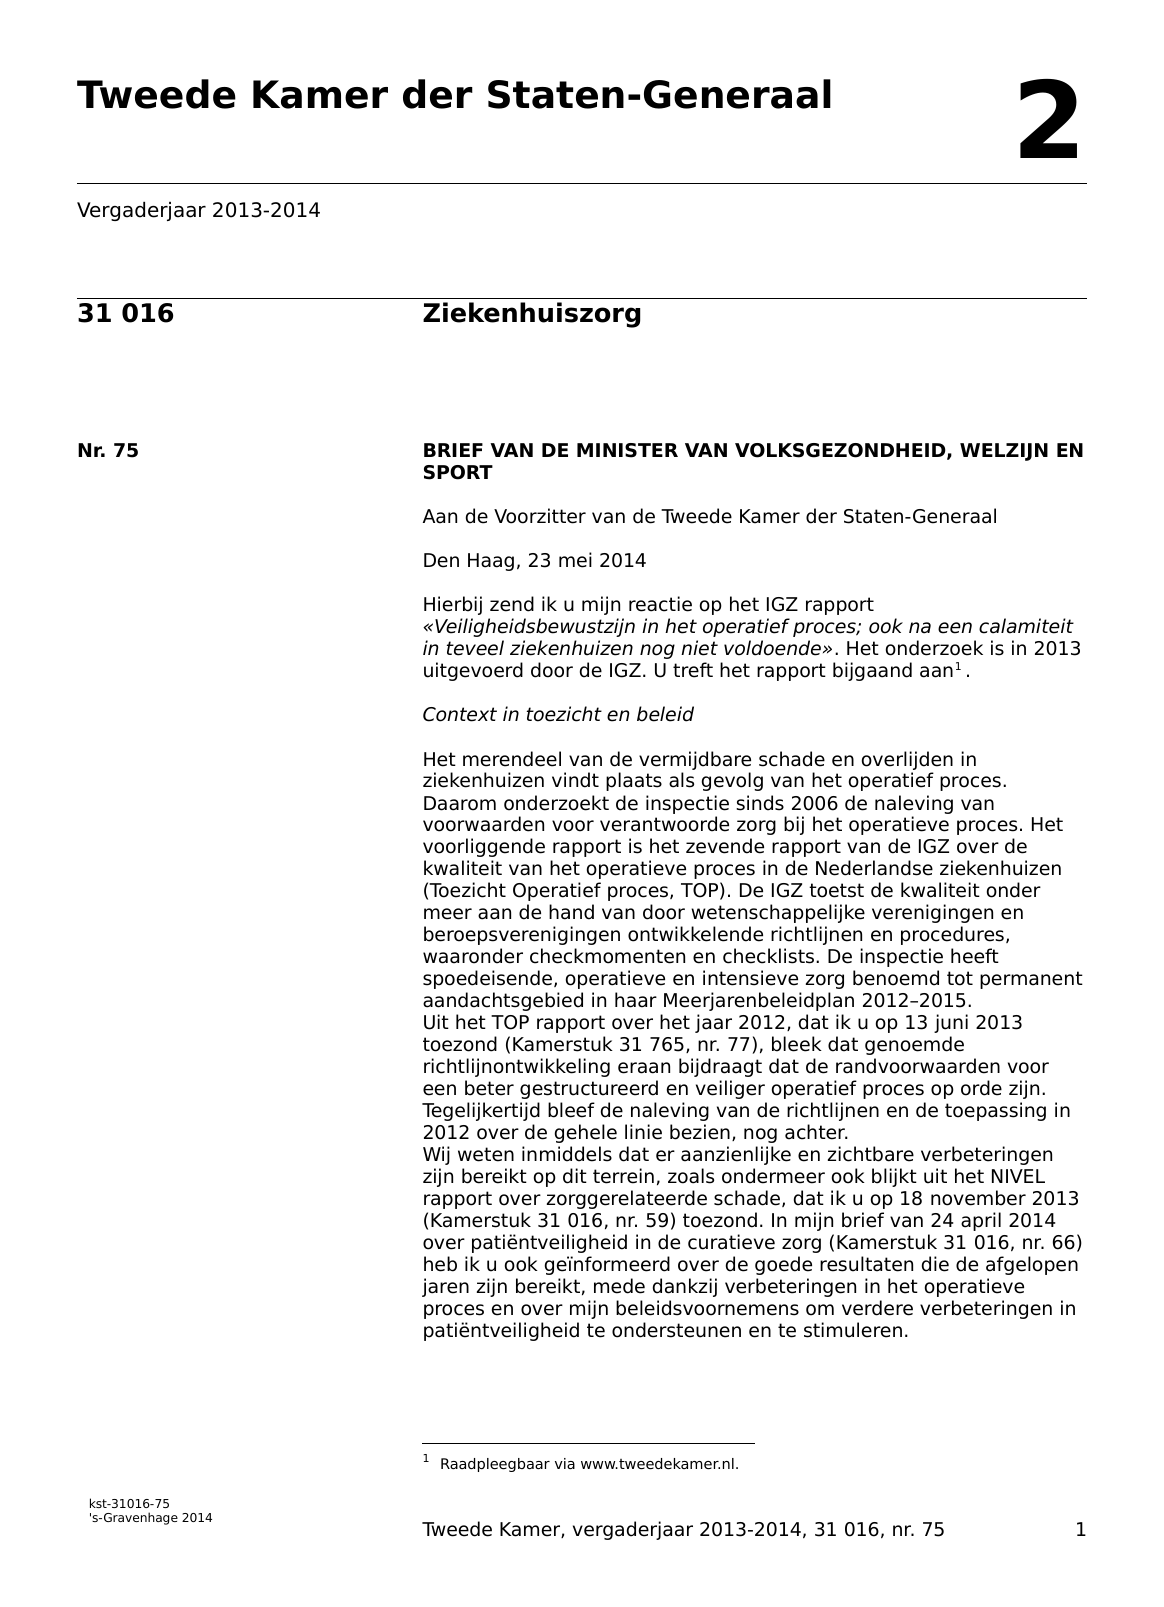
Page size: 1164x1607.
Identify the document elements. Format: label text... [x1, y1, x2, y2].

text kst-31016-75 [88, 1497, 323, 1511]
text Het merendeel van de vermijdbare schade en overlijden in ziekenhuizen vindt plaats als gevolg van het operatief proces. Daarom onderzoekt de inspectie sinds 2006 de naleving van voorwaarden voor verantwoorde zorg bij het operatieve proces. Het voorliggende rapport is het zevende rapport van de IGZ over de kwaliteit van het operatieve proces in de Nederlandse ziekenhuizen (Toezicht Operatief proces, TOP). De IGZ toetst de kwaliteit onder meer aan de hand van door wetenschappelijke verenigingen en beroepsverenigingen ontwikkelende richtlijnen en procedures, waaronder checkmomenten en checklists. De inspectie heeft spoedeisende, operatieve en intensieve zorg benoemd tot permanent aandachtsgebied in haar Meerjarenbeleidplan 2012–2015. [422, 748, 1087, 1012]
table_cell Vergaderjaar 2013-2014 [77, 184, 1087, 298]
subtitle Nr. 75 BRIEF VAN DE MINISTER VAN VOLKSGEZONDHEID, WELZIJN EN SPORT [77, 440, 1087, 484]
text Hierbij zend ik u mijn reactie op het IGZ rapport «Veiligheidsbewustzijn in het operatief proces; ook na een calamiteit in teveel ziekenhuizen nog niet voldoende». Het onderzoek is in 2013 uitgevoerd door de IGZ. U treft het rapport bijgaand aan. [422, 594, 1087, 682]
table_header Tweede Kamer der Staten-Generaal [77, 59, 886, 183]
table_header 2 [886, 59, 1087, 183]
subtitle Context in toezicht en beleid [422, 704, 1087, 726]
text Wij weten inmiddels dat er aanzienlijke en zichtbare verbeteringen zijn bereikt op dit terrein, zoals ondermeer ook blijkt uit het NIVEL rapport over zorggerelateerde schade, dat ik u op 18 november 2013 (Kamerstuk 31 016, nr. 59) toezond. In mijn brief van 24 april 2014 over patiëntveiligheid in de curatieve zorg (Kamerstuk 31 016, nr. 66) heb ik u ook geïnformeerd over de goede resultaten die de afgelopen jaren zijn bereikt, mede dankzij verbeteringen in het operatieve proces en over mijn beleidsvoornemens om verdere verbeteringen in patiëntveiligheid te ondersteunen en te stimuleren. [422, 1144, 1087, 1342]
text Uit het TOP rapport over het jaar 2012, dat ik u op 13 juni 2013 toezond (Kamerstuk 31 765, nr. 77), bleek dat genoemde richtlijnontwikkeling eraan bijdraagt dat de randvoorwaarden voor een beter gestructureerd en veiliger operatief proces op orde zijn. Tegelijkertijd bleef de naleving van de richtlijnen en de toepassing in 2012 over de gehele linie bezien, nog achter. [422, 1012, 1087, 1144]
text Raadpleegbaar via www.tweedekamer.nl. [422, 1452, 1087, 1474]
text Den Haag, 23 mei 2014 [422, 550, 1087, 572]
text 's-Gravenhage 2014 [88, 1511, 323, 1525]
subtitle 31 016 Ziekenhuiszorg [77, 299, 1087, 329]
text Aan de Voorzitter van de Tweede Kamer der Staten-Generaal [422, 506, 1087, 528]
